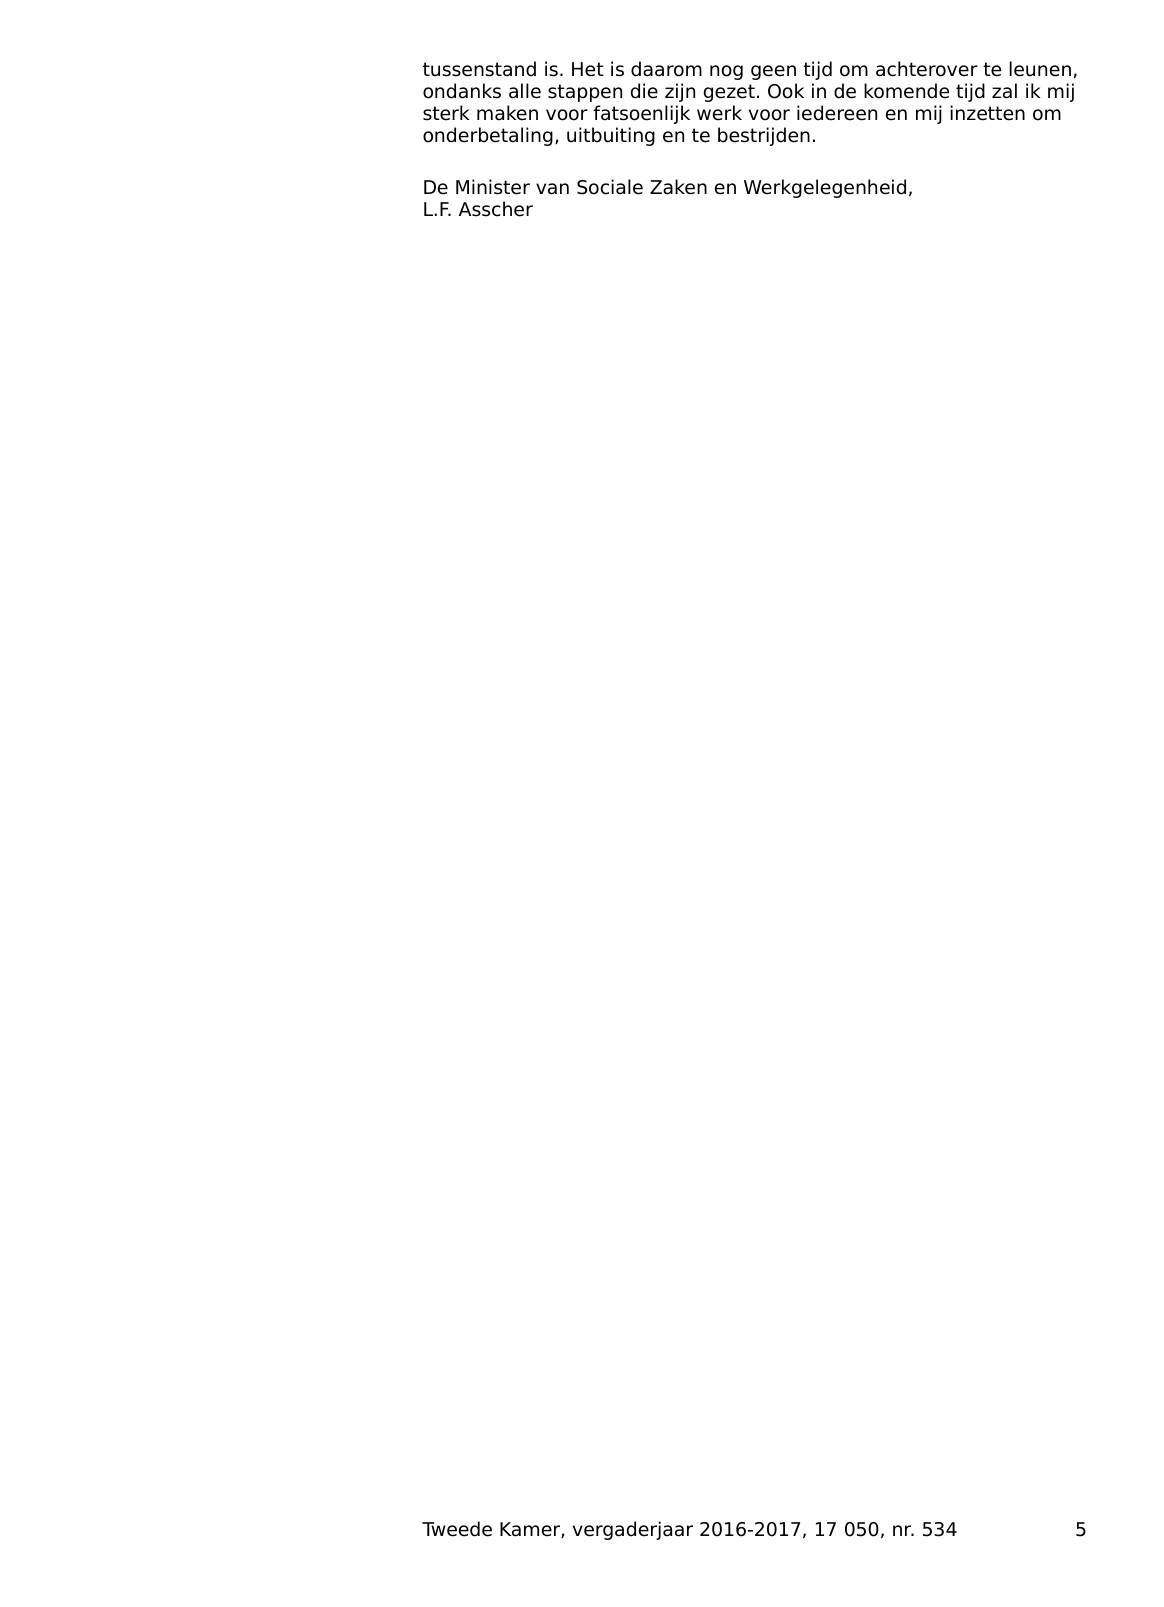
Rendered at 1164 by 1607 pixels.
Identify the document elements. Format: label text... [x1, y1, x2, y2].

text De Minister van Sociale Zaken en Werkgelegenheid, L.F. Asscher [422, 177, 1087, 221]
text tussenstand is. Het is daarom nog geen tijd om achterover te leunen, ondanks alle stappen die zijn gezet. Ook in de komende tijd zal ik mij sterk maken voor fatsoenlijk werk voor iedereen en mij inzetten om onderbetaling, uitbuiting en te bestrijden. [422, 59, 1087, 147]
